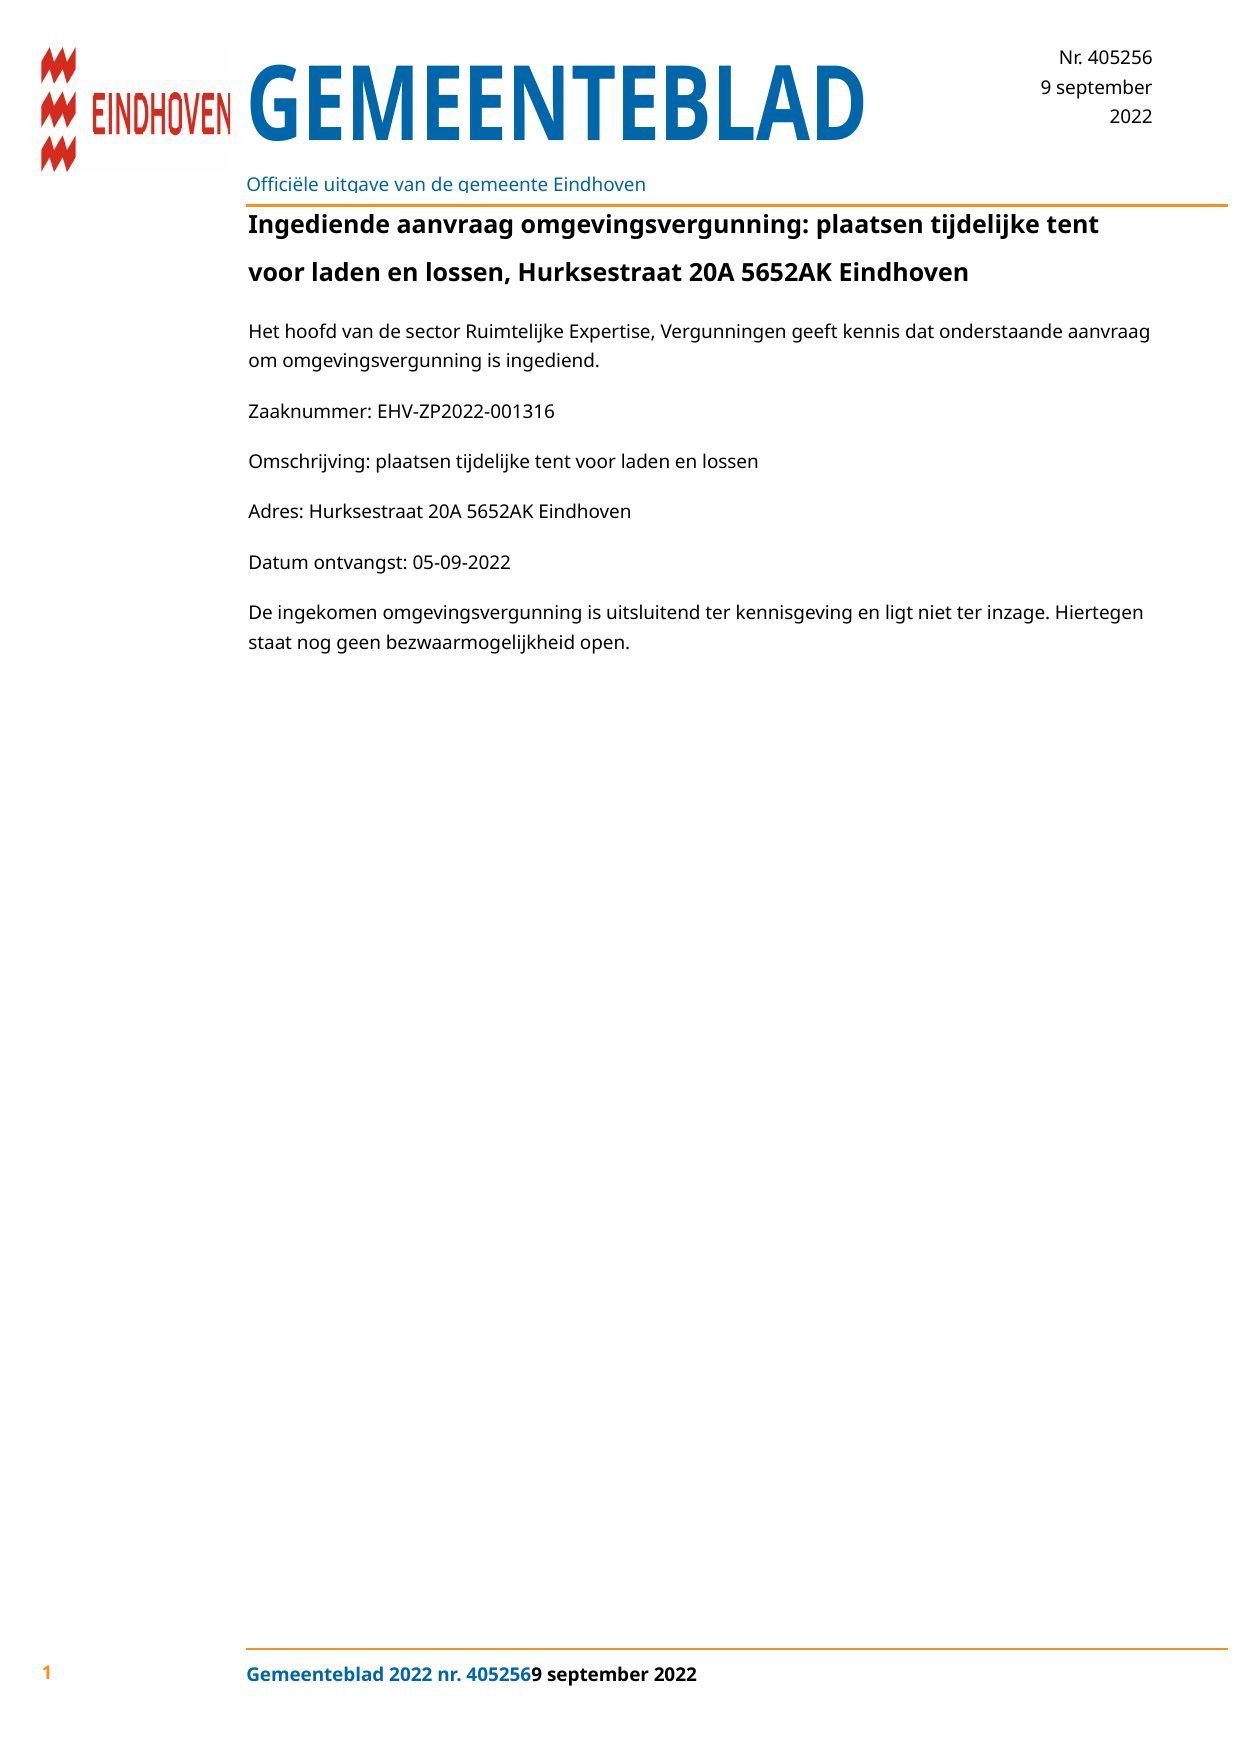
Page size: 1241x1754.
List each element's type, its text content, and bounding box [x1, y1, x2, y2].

text De ingekomen omgevingsvergunning is uitsluitend ter kennisgeving en ligt niet ter inzage. Hiertegen staat nog geen bezwaarmogelijkheid open. [248, 599, 1152, 655]
picture [41, 47, 231, 172]
text Adres: Hurksestraat 20A 5652AK Eindhoven [248, 499, 1152, 524]
text Omschrijving: plaatsen tijdelijke tent voor laden en lossen [248, 448, 1152, 474]
text Ingediende aanvraag omgevingsvergunning: plaatsen tijdelijke tent voor laden en lossen, Hurksestraat 20A 5652AK Eindhoven [248, 207, 1152, 288]
text Het hoofd van de sector Ruimtelijke Expertise, Vergunningen geeft kennis dat onderstaande aanvraag om omgevingsvergunning is ingediend. [248, 318, 1152, 373]
text Datum ontvangst: 05-09-2022 [248, 549, 1152, 575]
text Zaaknummer: EHV-ZP2022-001316 [248, 398, 1152, 424]
